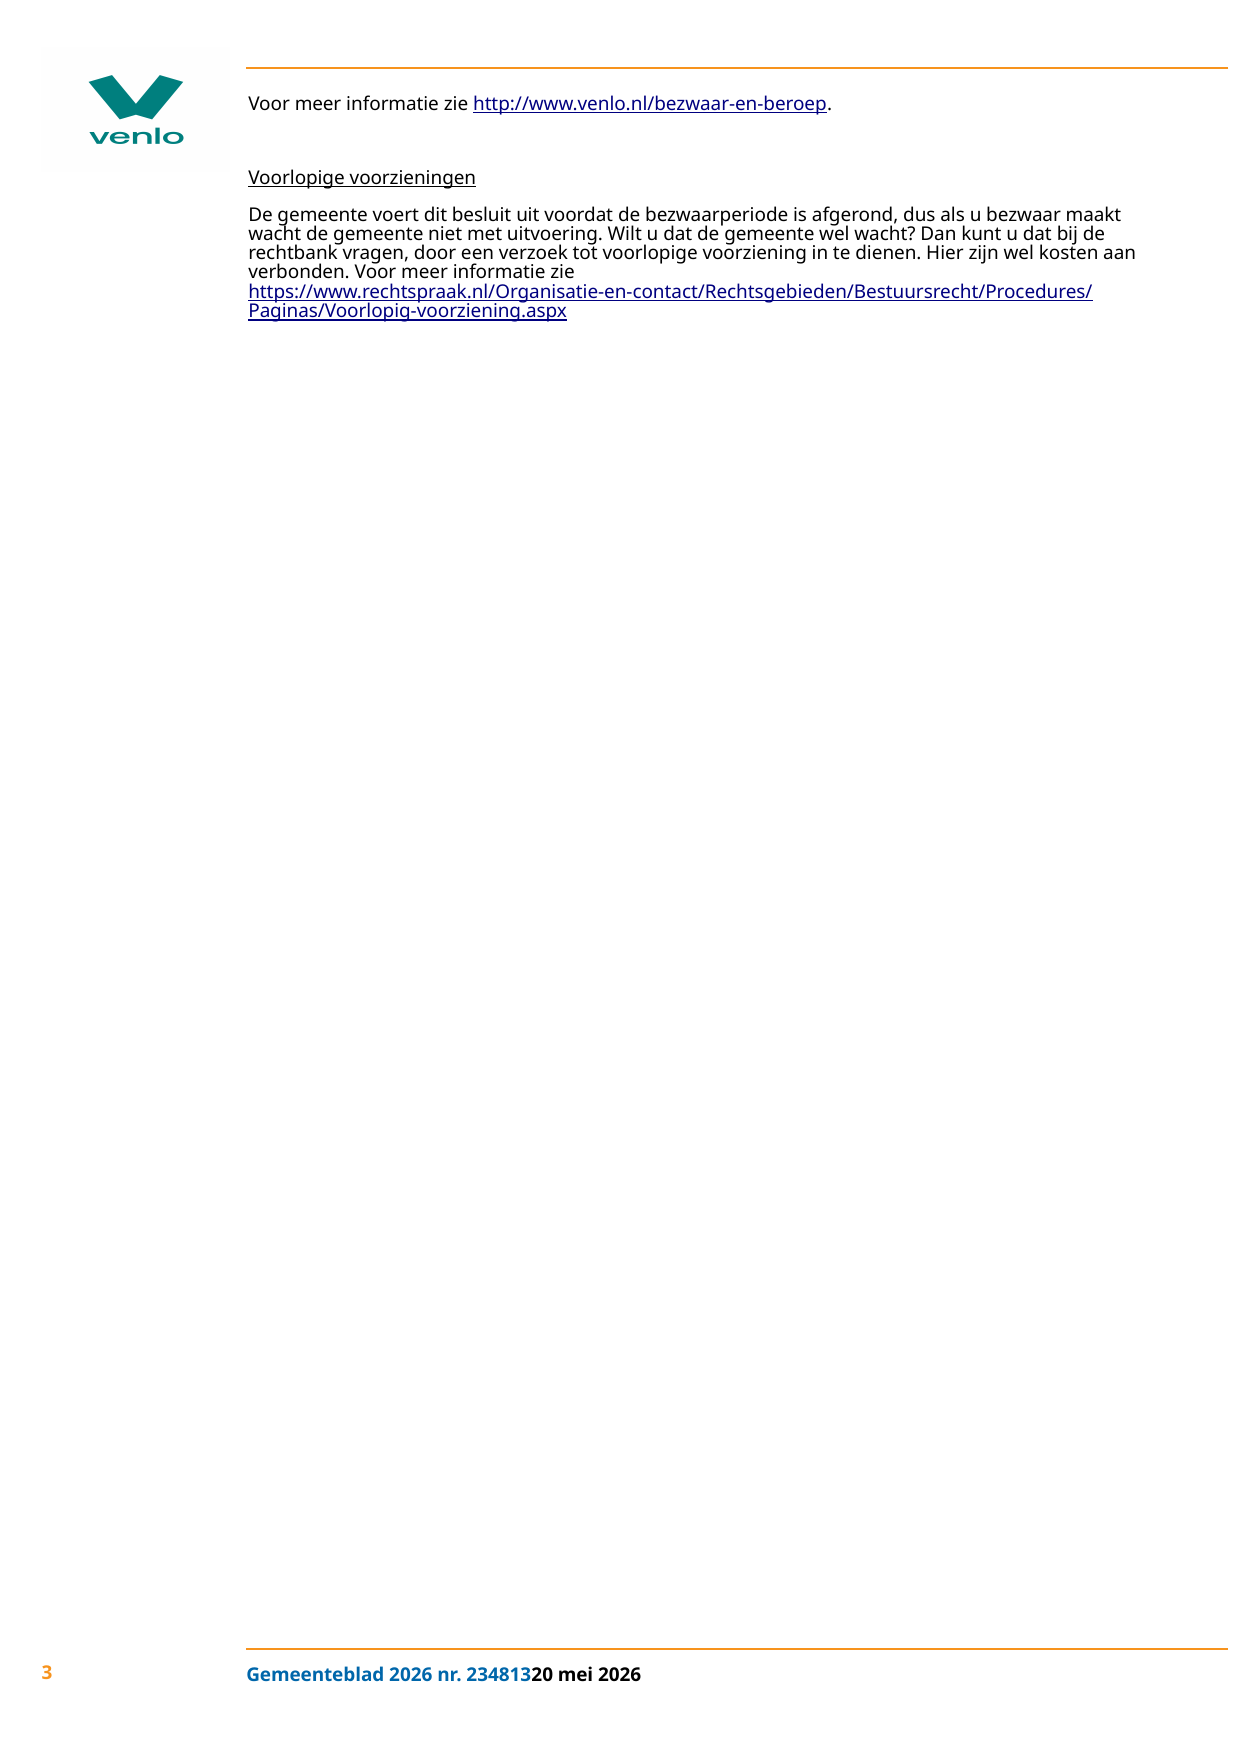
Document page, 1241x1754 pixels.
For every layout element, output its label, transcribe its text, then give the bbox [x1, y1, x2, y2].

text Voorlopige voorzieningen [248, 169, 1152, 188]
text Voor meer informatie zie http://www.venlo.nl/bezwaar-en-beroep. [248, 95, 1152, 114]
text De gemeente voert dit besluit uit voordat de bezwaarperiode is afgerond, dus als u bezwaar maakt wacht de gemeente niet met uitvoering. Wilt u dat de gemeente wel wacht? Dan kunt u dat bij de rechtbank vragen, door een verzoek tot voorlopige voorziening in te dienen. Hier zijn wel kosten aan verbonden. Voor meer informatie zie https://www.rechtspraak.nl/Organisatie-en-contact/Rechtsgebieden/Bestuursrecht/Procedures/Paginas/Voorlopig-voorziening.aspx [248, 206, 1152, 321]
picture [41, 47, 231, 172]
